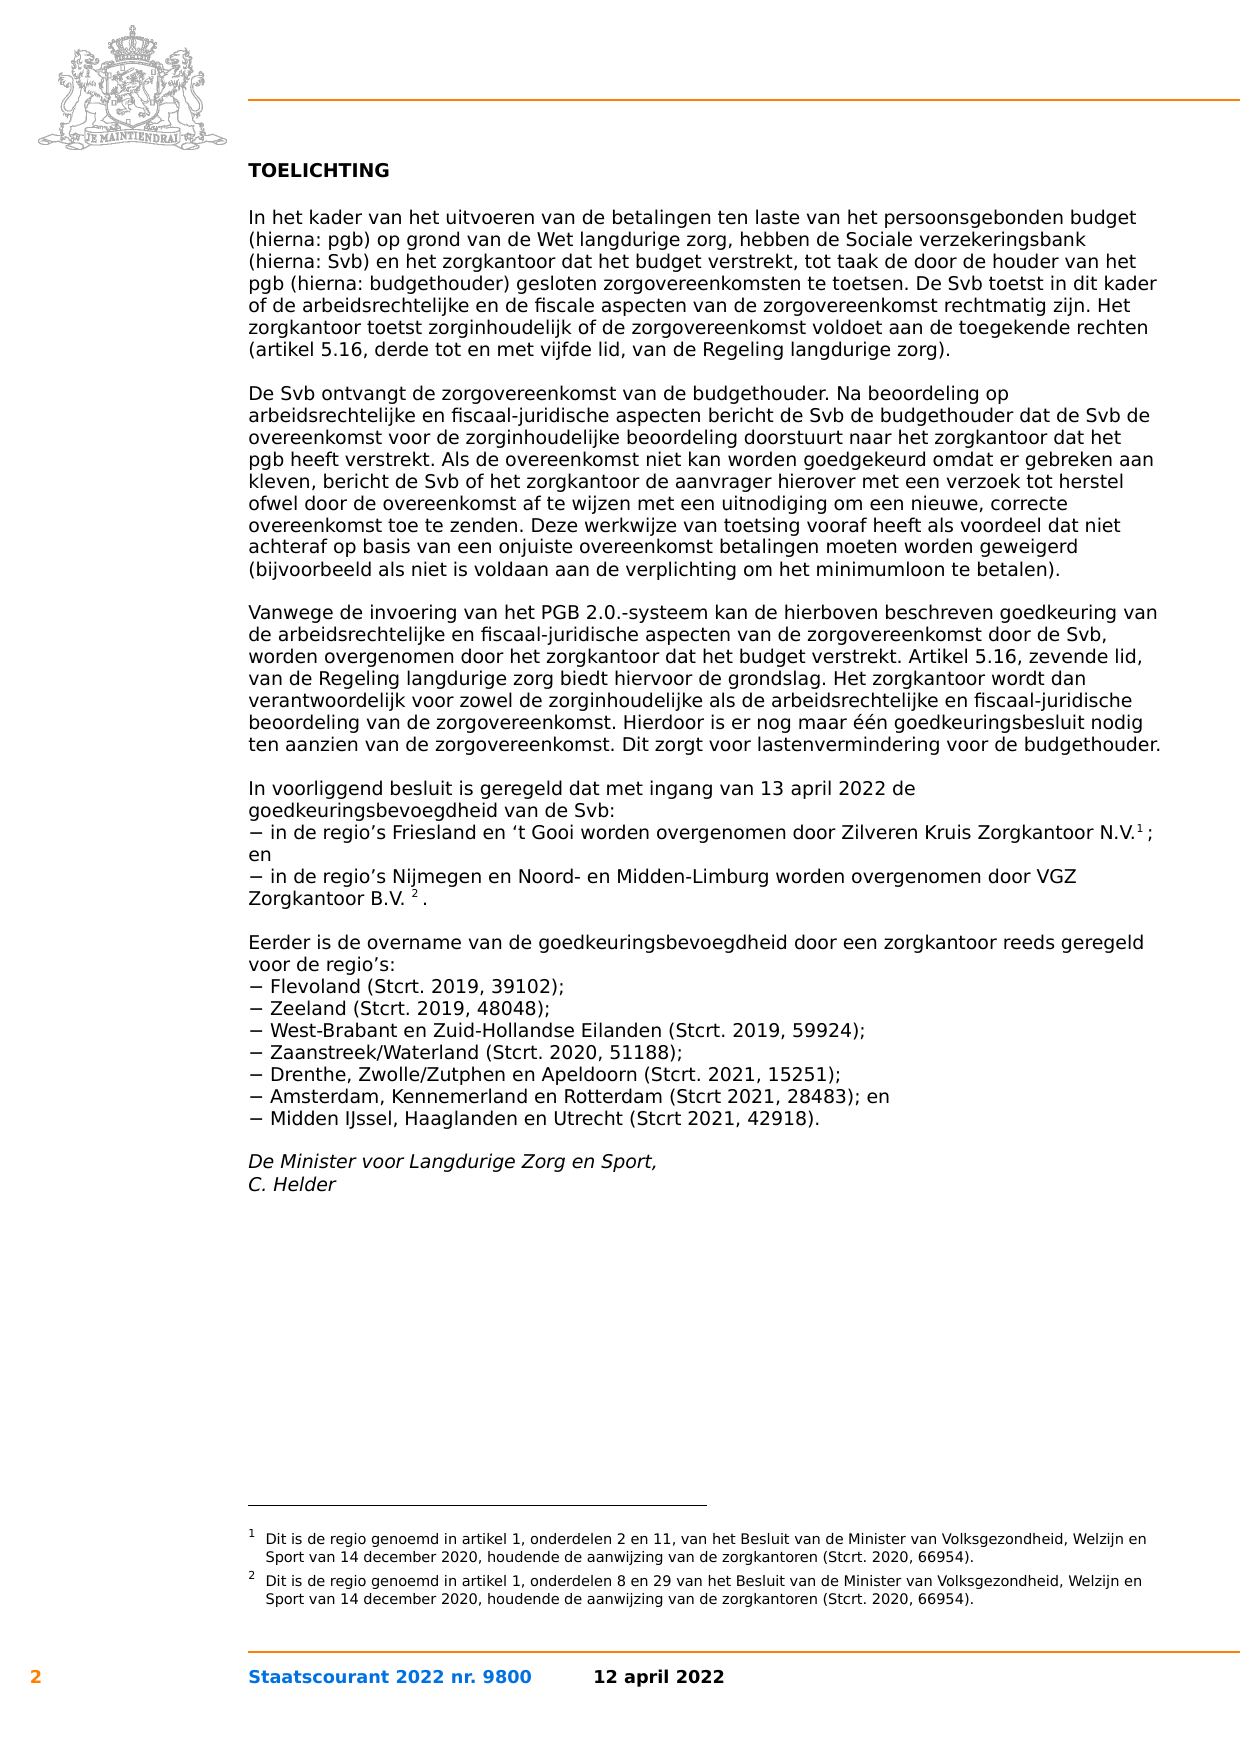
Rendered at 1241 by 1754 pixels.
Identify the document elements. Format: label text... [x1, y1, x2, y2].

text Eerder is de overname van de goedkeuringsbevoegdheid door een zorgkantoor reeds geregeld voor de regio’s: [248, 932, 1163, 976]
text Dit is de regio genoemd in artikel 1, onderdelen 2 en 11, van het Besluit van de Minister van Volksgezondheid, Welzijn en Sport van 14 december 2020, houdende de aanwijzing van de zorgkantoren (Stcrt. 2020, 66954). [248, 1527, 1163, 1566]
text Dit is de regio genoemd in artikel 1, onderdelen 8 en 29 van het Besluit van de Minister van Volksgezondheid, Welzijn en Sport van 14 december 2020, houdende de aanwijzing van de zorgkantoren (Stcrt. 2020, 66954). [248, 1569, 1163, 1608]
text De Minister voor Langdurige Zorg en Sport, C. Helder [248, 1151, 1163, 1195]
text − Zeeland (Stcrt. 2019, 48048); [248, 998, 1163, 1020]
text − Zaanstreek/Waterland (Stcrt. 2020, 51188); [248, 1042, 1163, 1064]
text In voorliggend besluit is geregeld dat met ingang van 13 april 2022 de goedkeuringsbevoegdheid van de Svb: [248, 778, 1163, 822]
text − Amsterdam, Kennemerland en Rotterdam (Stcrt 2021, 28483); en [248, 1086, 1163, 1108]
text In het kader van het uitvoeren van de betalingen ten laste van het persoonsgebonden budget (hierna: pgb) op grond van de Wet langdurige zorg, hebben de Sociale verzekeringsbank (hierna: Svb) en het zorgkantoor dat het budget verstrekt, tot taak de door de houder van het pgb (hierna: budgethouder) gesloten zorgovereenkomsten te toetsen. De Svb toetst in dit kader of de arbeidsrechtelijke en de fiscale aspecten van de zorgovereenkomst rechtmatig zijn. Het zorgkantoor toetst zorginhoudelijk of de zorgovereenkomst voldoet aan de toegekende rechten (artikel 5.16, derde tot en met vijfde lid, van de Regeling langdurige zorg). [248, 207, 1163, 361]
text De Svb ontvangt de zorgovereenkomst van de budgethouder. Na beoordeling op arbeidsrechtelijke en fiscaal-juridische aspecten bericht de Svb de budgethouder dat de Svb de overeenkomst voor de zorginhoudelijke beoordeling doorstuurt naar het zorgkantoor dat het pgb heeft verstrekt. Als de overeenkomst niet kan worden goedgekeurd omdat er gebreken aan kleven, bericht de Svb of het zorgkantoor de aanvrager hierover met een verzoek tot herstel ofwel door de overeenkomst af te wijzen met een uitnodiging om een nieuwe, correcte overeenkomst toe te zenden. Deze werkwijze van toetsing vooraf heeft als voordeel dat niet achteraf op basis van een onjuiste overeenkomst betalingen moeten worden geweigerd (bijvoorbeeld als niet is voldaan aan de verplichting om het minimumloon te betalen). [248, 383, 1163, 580]
text − in de regio’s Nijmegen en Noord- en Midden-Limburg worden overgenomen door VGZ Zorgkantoor B.V. . [248, 866, 1163, 910]
picture [38, 25, 227, 150]
subtitle TOELICHTING [248, 160, 1163, 182]
text − in de regio’s Friesland en ‘t Gooi worden overgenomen door Zilveren Kruis Zorgkantoor N.V.; en [248, 822, 1163, 866]
text − Drenthe, Zwolle/Zutphen en Apeldoorn (Stcrt. 2021, 15251); [248, 1064, 1163, 1086]
text − Midden IJssel, Haaglanden en Utrecht (Stcrt 2021, 42918). [248, 1108, 1163, 1129]
text − West-Brabant en Zuid-Hollandse Eilanden (Stcrt. 2019, 59924); [248, 1020, 1163, 1042]
text Vanwege de invoering van het PGB 2.0.-systeem kan de hierboven beschreven goedkeuring van de arbeidsrechtelijke en fiscaal-juridische aspecten van de zorgovereenkomst door de Svb, worden overgenomen door het zorgkantoor dat het budget verstrekt. Artikel 5.16, zevende lid, van de Regeling langdurige zorg biedt hiervoor de grondslag. Het zorgkantoor wordt dan verantwoordelijk voor zowel de zorginhoudelijke als de arbeidsrechtelijke en fiscaal-juridische beoordeling van de zorgovereenkomst. Hierdoor is er nog maar één goedkeuringsbesluit nodig ten aanzien van de zorgovereenkomst. Dit zorgt voor lastenvermindering voor de budgethouder. [248, 602, 1163, 756]
text − Flevoland (Stcrt. 2019, 39102); [248, 976, 1163, 998]
